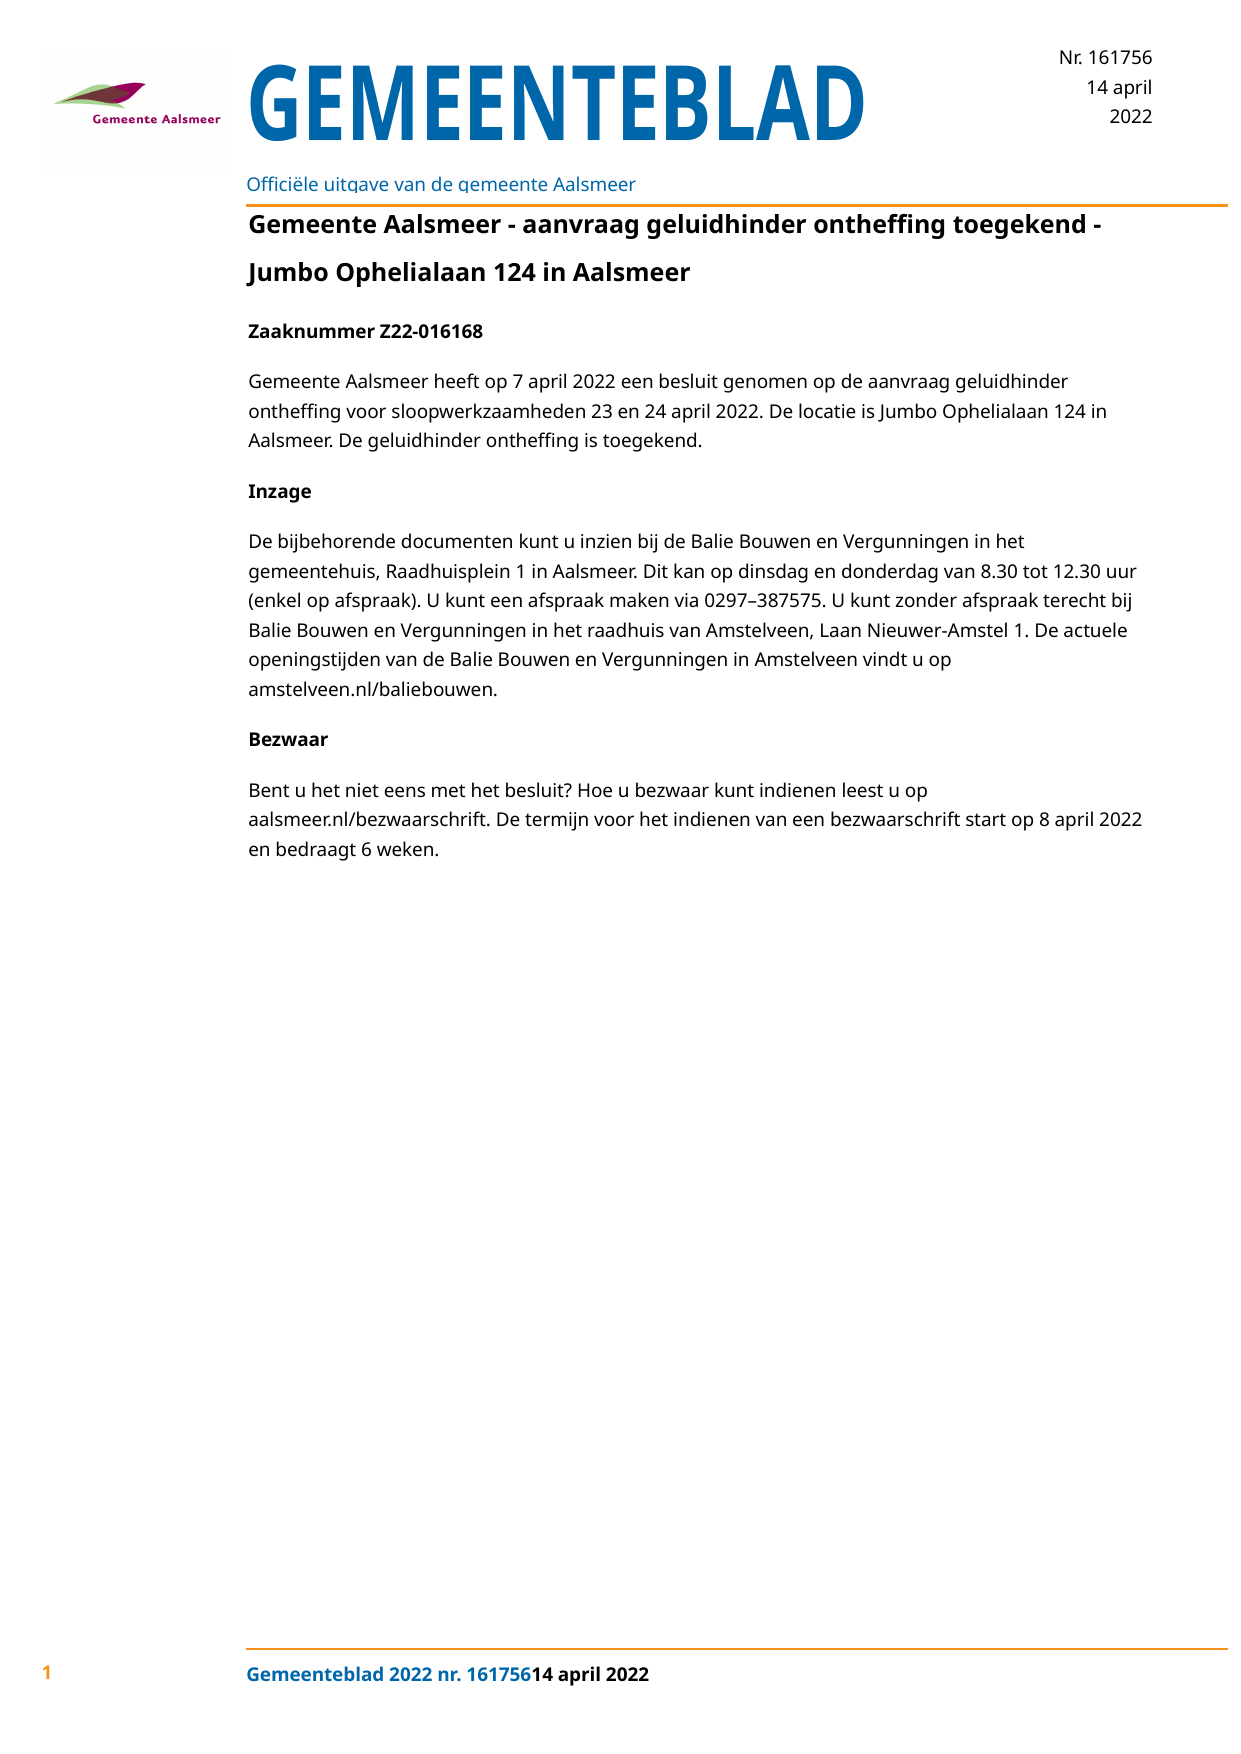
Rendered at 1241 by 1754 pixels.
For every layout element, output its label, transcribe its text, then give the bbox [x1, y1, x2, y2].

text Bent u het niet eens met het besluit? Hoe u bezwaar kunt indienen leest u op aalsmeer.nl/bezwaarschrift. De termijn voor het indienen van een bezwaarschrift start op 8 april 2022 en bedraagt 6 weken. [248, 777, 1152, 862]
text Gemeente Aalsmeer - aanvraag geluidhinder ontheffing toegekend - Jumbo Ophelialaan 124 in Aalsmeer [248, 207, 1152, 288]
text Zaaknummer Z22-016168 [248, 318, 1152, 344]
text Gemeente Aalsmeer heeft op 7 april 2022 een besluit genomen op de aanvraag geluidhinder ontheffing voor sloopwerkzaamheden 23 en 24 april 2022. De locatie is Jumbo Ophelialaan 124 in Aalsmeer. De geluidhinder ontheffing is toegekend. [248, 368, 1152, 453]
text Inzage [248, 478, 1152, 504]
text De bijbehorende documenten kunt u inzien bij de Balie Bouwen en Vergunningen in het gemeentehuis, Raadhuisplein 1 in Aalsmeer. Dit kan op dinsdag en donderdag van 8.30 tot 12.30 uur (enkel op afspraak). U kunt een afspraak maken via 0297–387575. U kunt zonder afspraak terecht bij Balie Bouwen en Vergunningen in het raadhuis van Amstelveen, Laan Nieuwer-Amstel 1. De actuele openingstijden van de Balie Bouwen en Vergunningen in Amstelveen vindt u op amstelveen.nl/baliebouwen. [248, 528, 1152, 702]
picture [41, 47, 231, 172]
text Bezwaar [248, 727, 1152, 752]
